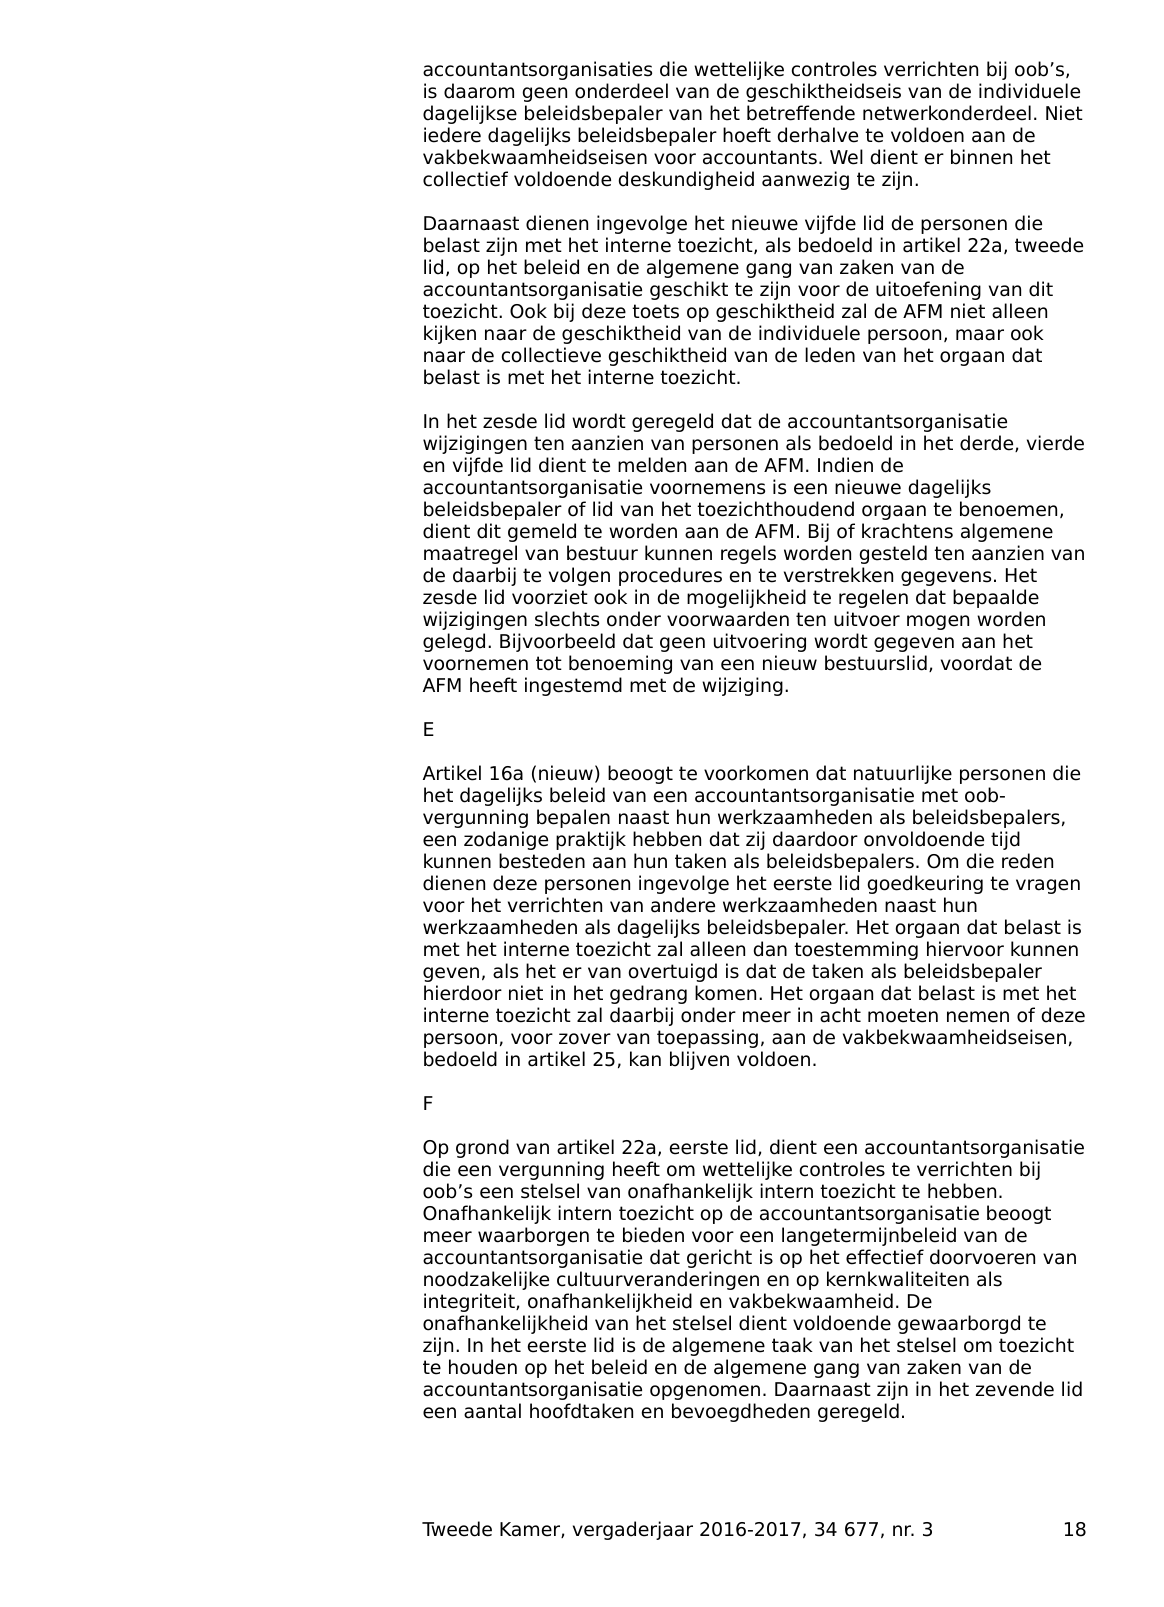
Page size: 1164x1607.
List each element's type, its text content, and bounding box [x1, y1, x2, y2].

text In het zesde lid wordt geregeld dat de accountantsorganisatie wijzigingen ten aanzien van personen als bedoeld in het derde, vierde en vijfde lid dient te melden aan de AFM. Indien de accountantsorganisatie voornemens is een nieuwe dagelijks beleidsbepaler of lid van het toezichthoudend orgaan te benoemen, dient dit gemeld te worden aan de AFM. Bij of krachtens algemene maatregel van bestuur kunnen regels worden gesteld ten aanzien van de daarbij te volgen procedures en te verstrekken gegevens. Het zesde lid voorziet ook in de mogelijkheid te regelen dat bepaalde wijzigingen slechts onder voorwaarden ten uitvoer mogen worden gelegd. Bijvoorbeeld dat geen uitvoering wordt gegeven aan het voornemen tot benoeming van een nieuw bestuurslid, voordat de AFM heeft ingestemd met de wijziging. [422, 411, 1087, 697]
text E [422, 719, 1087, 741]
text Artikel 16a (nieuw) beoogt te voorkomen dat natuurlijke personen die het dagelijks beleid van een accountantsorganisatie met oob-vergunning bepalen naast hun werkzaamheden als beleidsbepalers, een zodanige praktijk hebben dat zij daardoor onvoldoende tijd kunnen besteden aan hun taken als beleidsbepalers. Om die reden dienen deze personen ingevolge het eerste lid goedkeuring te vragen voor het verrichten van andere werkzaamheden naast hun werkzaamheden als dagelijks beleidsbepaler. Het orgaan dat belast is met het interne toezicht zal alleen dan toestemming hiervoor kunnen geven, als het er van overtuigd is dat de taken als beleidsbepaler hierdoor niet in het gedrang komen. Het orgaan dat belast is met het interne toezicht zal daarbij onder meer in acht moeten nemen of deze persoon, voor zover van toepassing, aan de vakbekwaamheidseisen, bedoeld in artikel 25, kan blijven voldoen. [422, 763, 1087, 1071]
text F [422, 1093, 1087, 1115]
text Daarnaast dienen ingevolge het nieuwe vijfde lid de personen die belast zijn met het interne toezicht, als bedoeld in artikel 22a, tweede lid, op het beleid en de algemene gang van zaken van de accountantsorganisatie geschikt te zijn voor de uitoefening van dit toezicht. Ook bij deze toets op geschiktheid zal de AFM niet alleen kijken naar de geschiktheid van de individuele persoon, maar ook naar de collectieve geschiktheid van de leden van het orgaan dat belast is met het interne toezicht. [422, 213, 1087, 389]
text accountantsorganisaties die wettelijke controles verrichten bij oob’s, is daarom geen onderdeel van de geschiktheidseis van de individuele dagelijkse beleidsbepaler van het betreffende netwerkonderdeel. Niet iedere dagelijks beleidsbepaler hoeft derhalve te voldoen aan de vakbekwaamheidseisen voor accountants. Wel dient er binnen het collectief voldoende deskundigheid aanwezig te zijn. [422, 59, 1087, 191]
text Op grond van artikel 22a, eerste lid, dient een accountantsorganisatie die een vergunning heeft om wettelijke controles te verrichten bij oob’s een stelsel van onafhankelijk intern toezicht te hebben. Onafhankelijk intern toezicht op de accountantsorganisatie beoogt meer waarborgen te bieden voor een langetermijnbeleid van de accountantsorganisatie dat gericht is op het effectief doorvoeren van noodzakelijke cultuurveranderingen en op kernkwaliteiten als integriteit, onafhankelijkheid en vakbekwaamheid. De onafhankelijkheid van het stelsel dient voldoende gewaarborgd te zijn. In het eerste lid is de algemene taak van het stelsel om toezicht te houden op het beleid en de algemene gang van zaken van de accountantsorganisatie opgenomen. Daarnaast zijn in het zevende lid een aantal hoofdtaken en bevoegdheden geregeld. [422, 1137, 1087, 1423]
